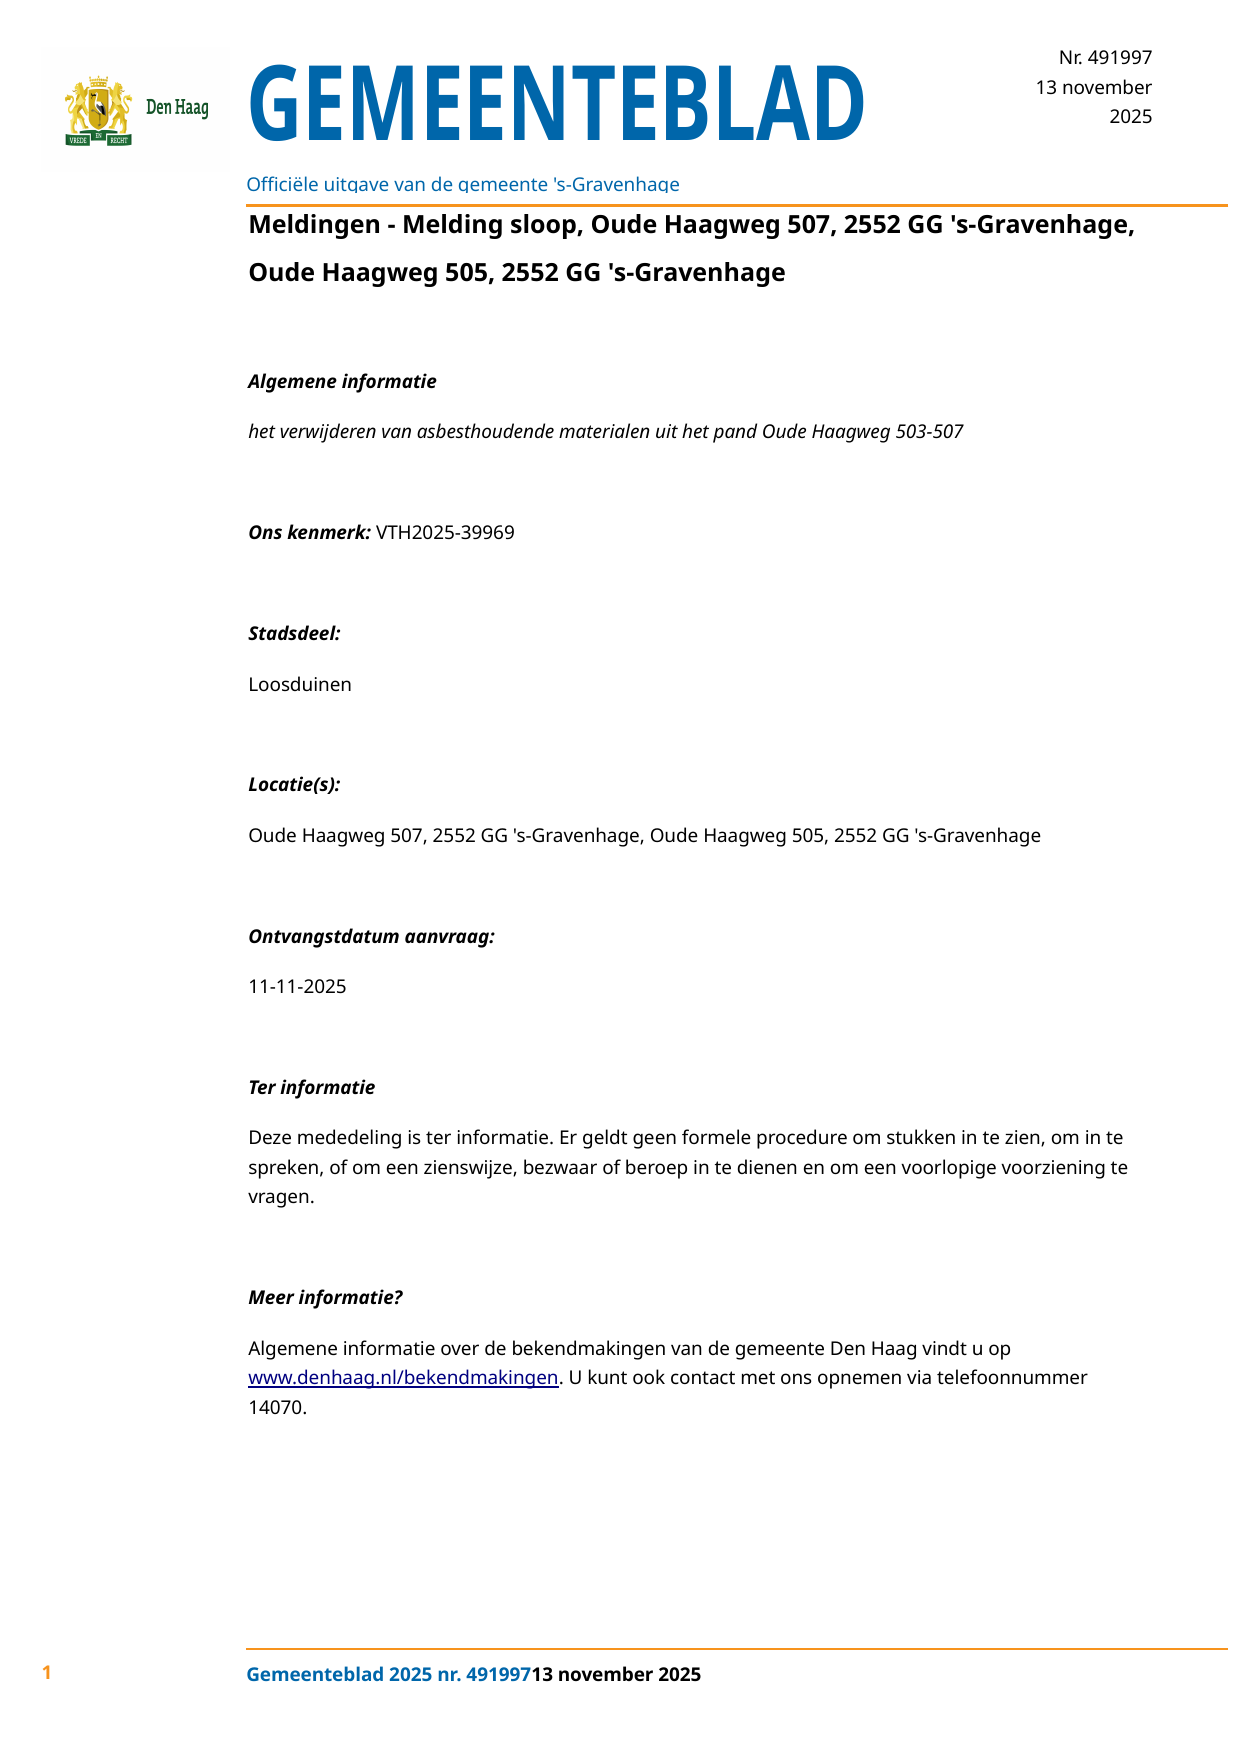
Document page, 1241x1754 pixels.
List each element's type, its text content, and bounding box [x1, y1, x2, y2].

text Algemene informatie [248, 368, 1152, 394]
text Stadsdeel: [248, 620, 1152, 646]
text Ter informatie [248, 1074, 1152, 1100]
text het verwijderen van asbesthoudende materialen uit het pand Oude Haagweg 503-507 [248, 419, 1152, 444]
text Meer informatie? [248, 1284, 1152, 1310]
text Deze mededeling is ter informatie. Er geldt geen formele procedure om stukken in te zien, om in te spreken, of om een zienswijze, bezwaar of beroep in te dienen en om een voorlopige voorziening te vragen. [248, 1124, 1152, 1209]
text Ons kenmerk: VTH2025-39969 [248, 519, 1152, 545]
picture [41, 47, 231, 172]
text Meldingen - Melding sloop, Oude Haagweg 507, 2552 GG 's-Gravenhage, Oude Haagweg 505, 2552 GG 's-Gravenhage [248, 207, 1152, 288]
text Oude Haagweg 507, 2552 GG 's-Gravenhage, Oude Haagweg 505, 2552 GG 's-Gravenhage [248, 822, 1152, 848]
text Algemene informatie over de bekendmakingen van de gemeente Den Haag vindt u op www.denhaag.nl/bekendmakingen. U kunt ook contact met ons opnemen via telefoonnummer 14070. [248, 1335, 1152, 1420]
text Loosduinen [248, 671, 1152, 697]
text Ontvangstdatum aanvraag: [248, 923, 1152, 949]
text 11-11-2025 [248, 973, 1152, 999]
text Locatie(s): [248, 772, 1152, 797]
